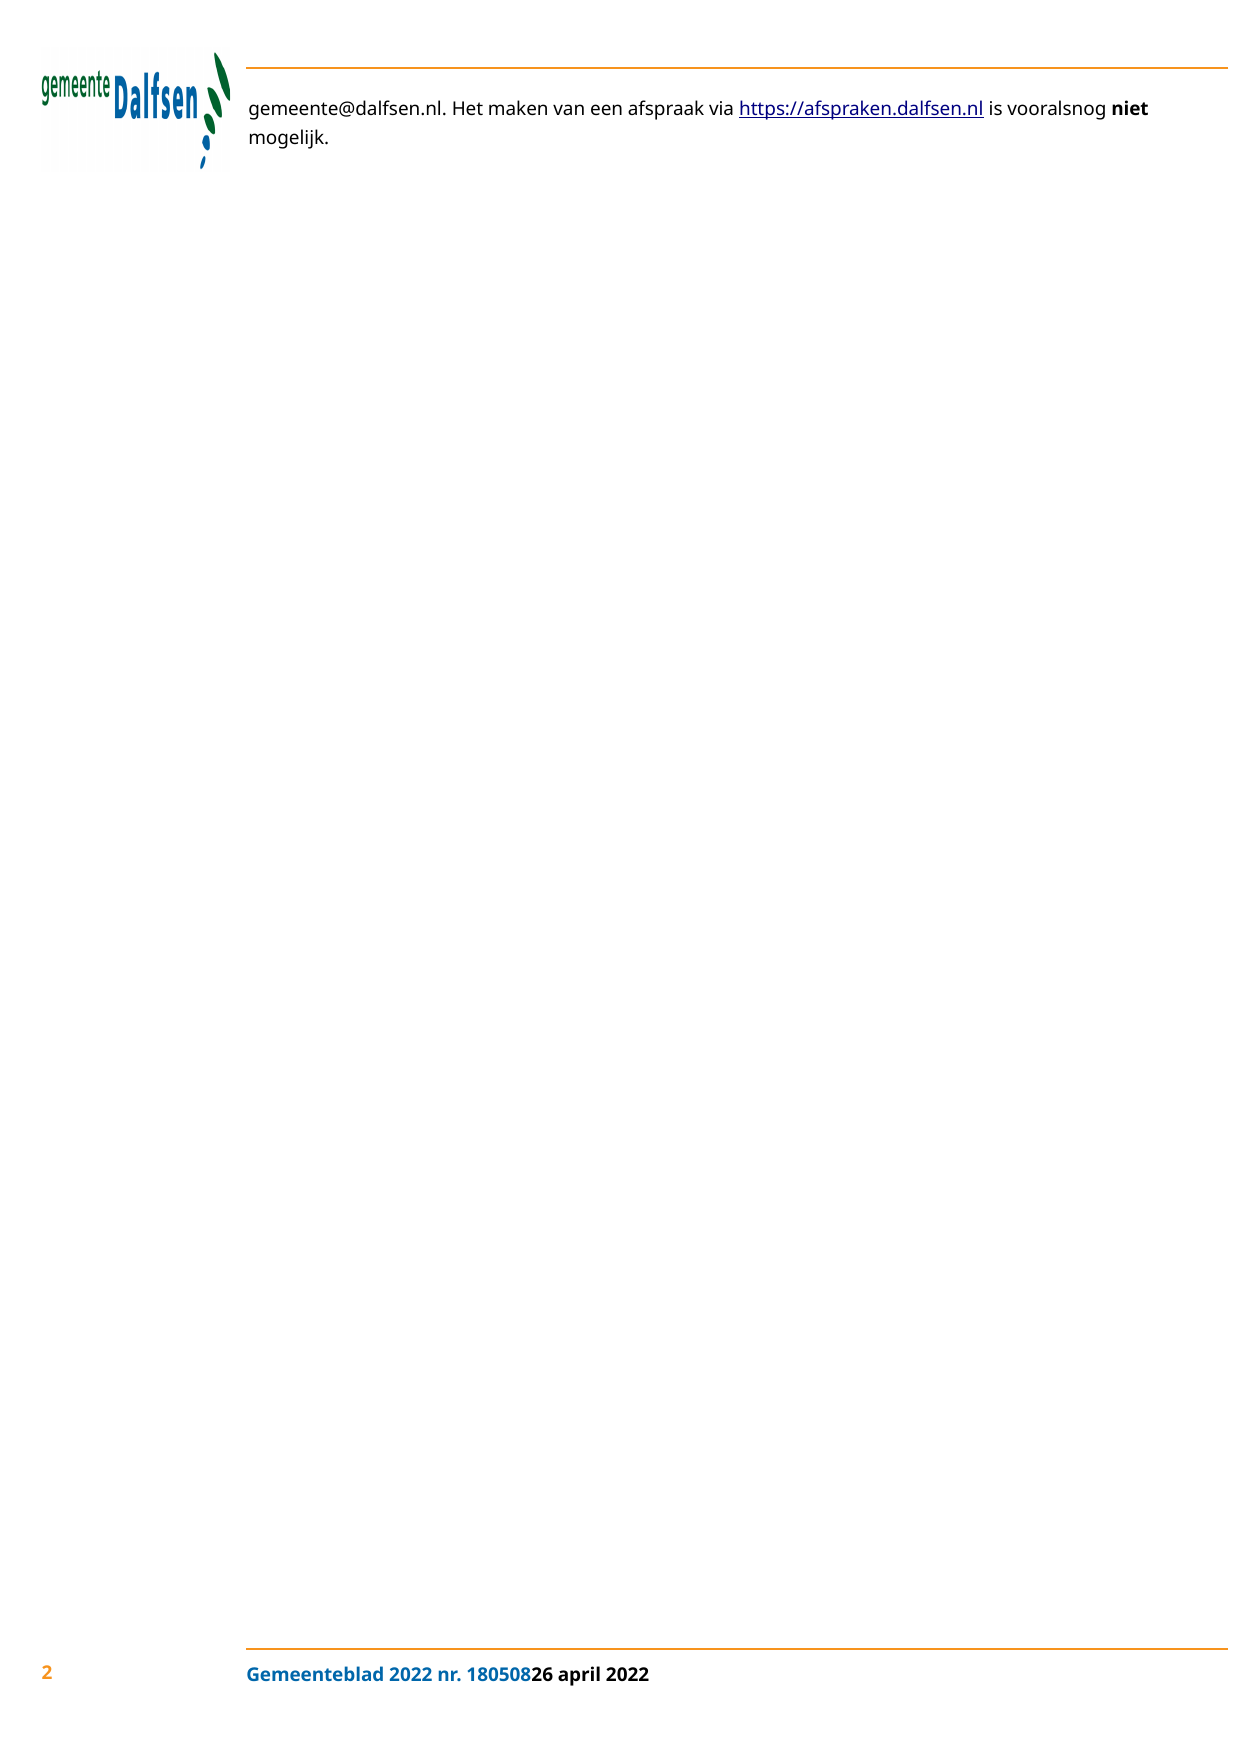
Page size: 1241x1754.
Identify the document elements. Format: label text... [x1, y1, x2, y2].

picture [41, 47, 231, 172]
text gemeente@dalfsen.nl. Het maken van een afspraak via https://afspraken.dalfsen.nl is vooralsnog niet mogelijk. [248, 95, 1152, 150]
